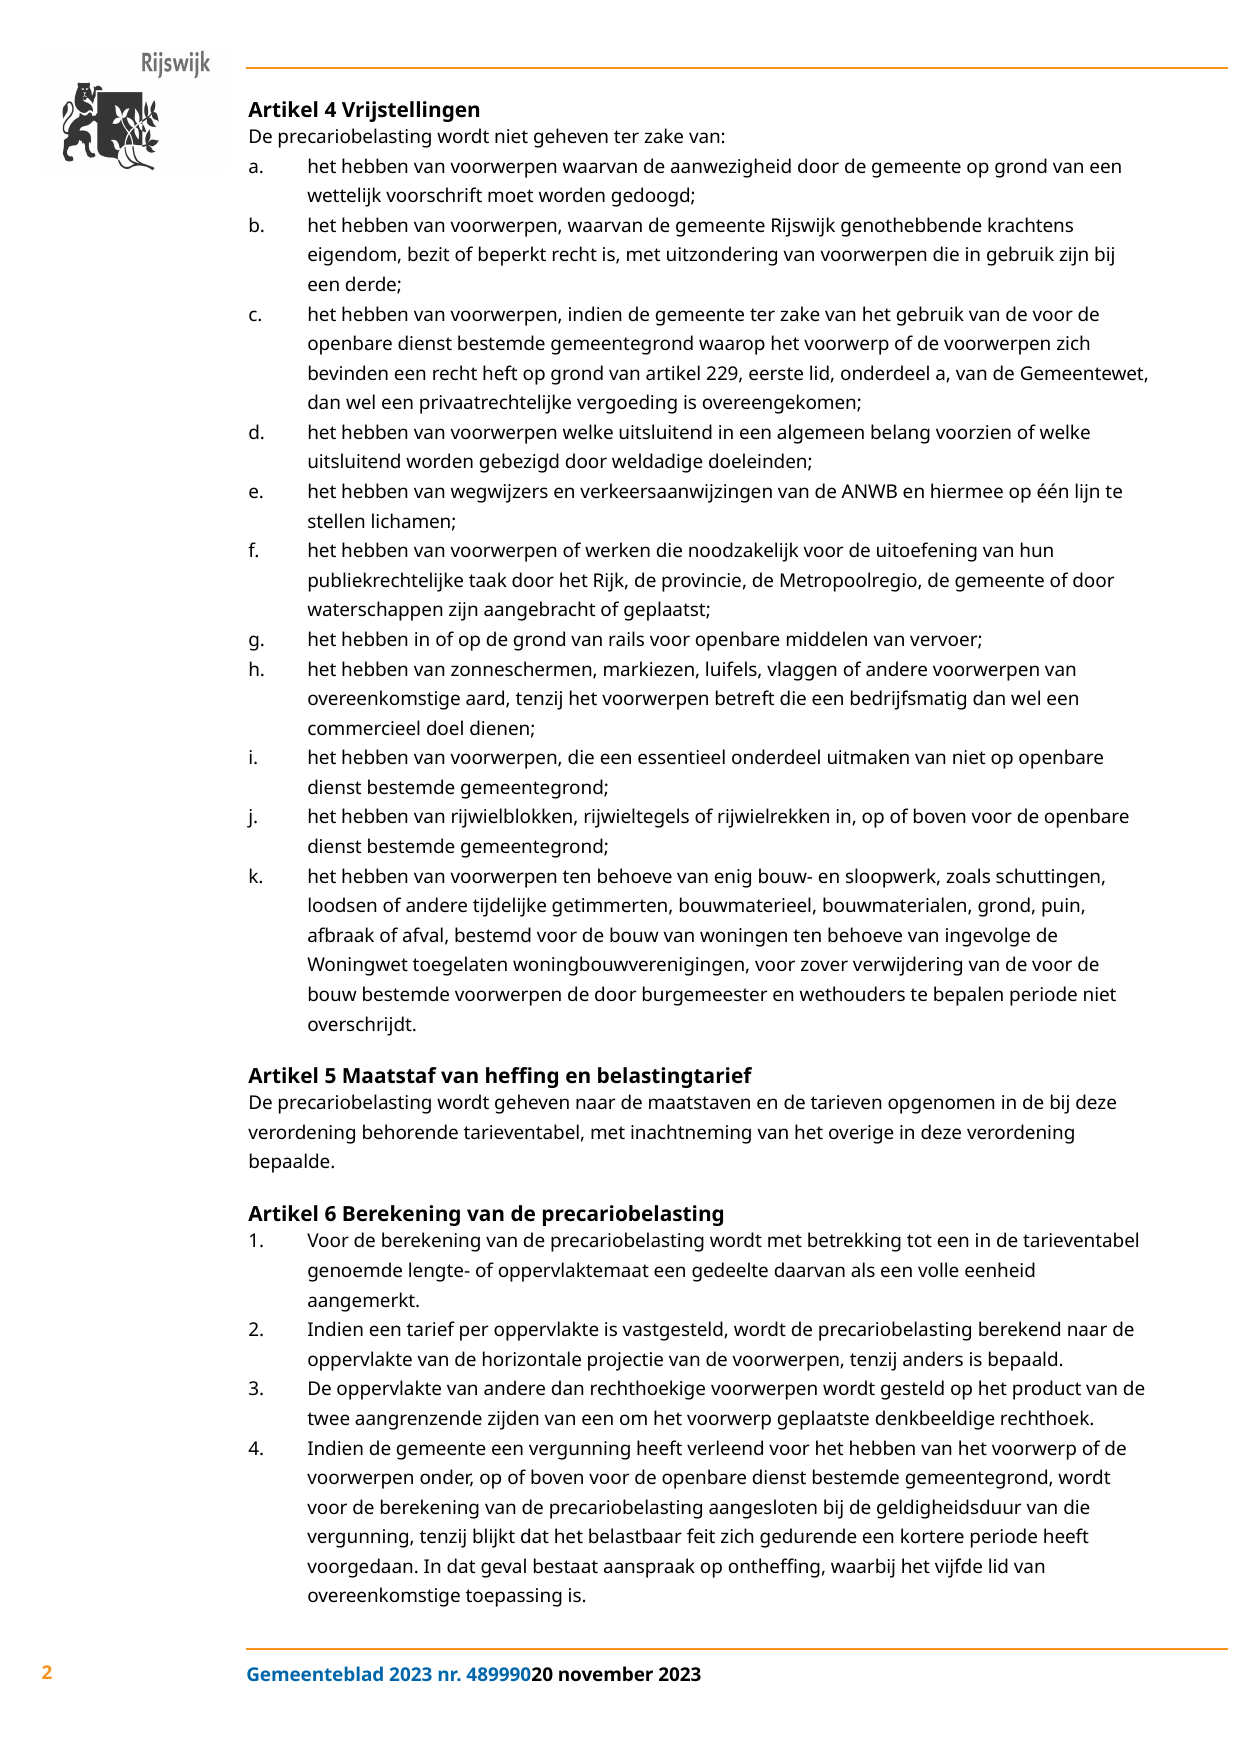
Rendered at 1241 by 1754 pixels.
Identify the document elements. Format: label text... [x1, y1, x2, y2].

list het hebben van voorwerpen ten behoeve van enig bouw- en sloopwerk, zoals schuttingen, loodsen of andere tijdelijke getimmerten, bouwmaterieel, bouwmaterialen, grond, puin, afbraak of afval, bestemd voor de bouw van woningen ten behoeve van ingevolge de Woningwet toegelaten woningbouwverenigingen, voor zover verwijdering van de voor de bouw bestemde voorwerpen de door burgemeester en wethouders te bepalen periode niet overschrijdt. [248, 863, 1152, 1036]
list Indien een tarief per oppervlakte is vastgesteld, wordt de precariobelasting berekend naar de oppervlakte van de horizontale projectie van de voorwerpen, tenzij anders is bepaald. [248, 1316, 1152, 1372]
list het hebben van voorwerpen, waarvan de gemeente Rijswijk genothebbende krachtens eigendom, bezit of beperkt recht is, met uitzondering van voorwerpen die in gebruik zijn bij een derde; [248, 212, 1152, 297]
text Artikel 5 Maatstaf van heffing en belastingtarief [248, 1061, 1152, 1089]
list het hebben van zonneschermen, markiezen, luifels, vlaggen of andere voorwerpen van overeenkomstige aard, tenzij het voorwerpen betreft die een bedrijfsmatig dan wel een commercieel doel dienen; [248, 656, 1152, 741]
list het hebben van voorwerpen welke uitsluitend in een algemeen belang voorzien of welke uitsluitend worden gebezigd door weldadige doeleinden; [248, 419, 1152, 474]
text Artikel 6 Berekening van de precariobelasting [248, 1199, 1152, 1228]
list het hebben van voorwerpen, die een essentieel onderdeel uitmaken van niet op openbare dienst bestemde gemeentegrond; [248, 744, 1152, 800]
list het hebben van rijwielblokken, rijwieltegels of rijwielrekken in, op of boven voor de openbare dienst bestemde gemeentegrond; [248, 804, 1152, 859]
text Artikel 4 Vrijstellingen [248, 95, 1152, 123]
list Voor de berekening van de precariobelasting wordt met betrekking tot een in de tarieventabel genoemde lengte- of oppervlaktemaat een gedeelte daarvan als een volle eenheid aangemerkt. [248, 1228, 1152, 1312]
list het hebben van voorwerpen, indien de gemeente ter zake van het gebruik van de voor de openbare dienst bestemde gemeentegrond waarop het voorwerp of de voorwerpen zich bevinden een recht heft op grond van artikel 229, eerste lid, onderdeel a, van de Gemeentewet, dan wel een privaatrechtelijke vergoeding is overeengekomen; [248, 301, 1152, 415]
list het hebben van wegwijzers en verkeersaanwijzingen van de ANWB en hiermee op één lijn te stellen lichamen; [248, 478, 1152, 533]
list het hebben van voorwerpen of werken die noodzakelijk voor de uitoefening van hun publiekrechtelijke taak door het Rijk, de provincie, de Metropoolregio, de gemeente of door waterschappen zijn aangebracht of geplaatst; [248, 537, 1152, 622]
text De precariobelasting wordt niet geheven ter zake van: [248, 123, 1152, 149]
list Indien de gemeente een vergunning heeft verleend voor het hebben van het voorwerp of de voorwerpen onder, op of boven voor de openbare dienst bestemde gemeentegrond, wordt voor de berekening van de precariobelasting aangesloten bij de geldigheidsduur van die vergunning, tenzij blijkt dat het belastbaar feit zich gedurende een kortere periode heeft voorgedaan. In dat geval bestaat aanspraak op ontheffing, waarbij het vijfde lid van overeenkomstige toepassing is. [248, 1435, 1152, 1608]
list De oppervlakte van andere dan rechthoekige voorwerpen wordt gesteld op het product van de twee aangrenzende zijden van een om het voorwerp geplaatste denkbeeldige rechthoek. [248, 1376, 1152, 1431]
picture [41, 47, 231, 172]
text De precariobelasting wordt geheven naar de maatstaven en de tarieven opgenomen in de bij deze verordening behorende tarieventabel, met inachtneming van het overige in deze verordening bepaalde. [248, 1089, 1152, 1174]
list het hebben in of op de grond van rails voor openbare middelen van vervoer; [248, 626, 1152, 652]
list het hebben van voorwerpen waarvan de aanwezigheid door de gemeente op grond van een wettelijk voorschrift moet worden gedoogd; [248, 153, 1152, 208]
